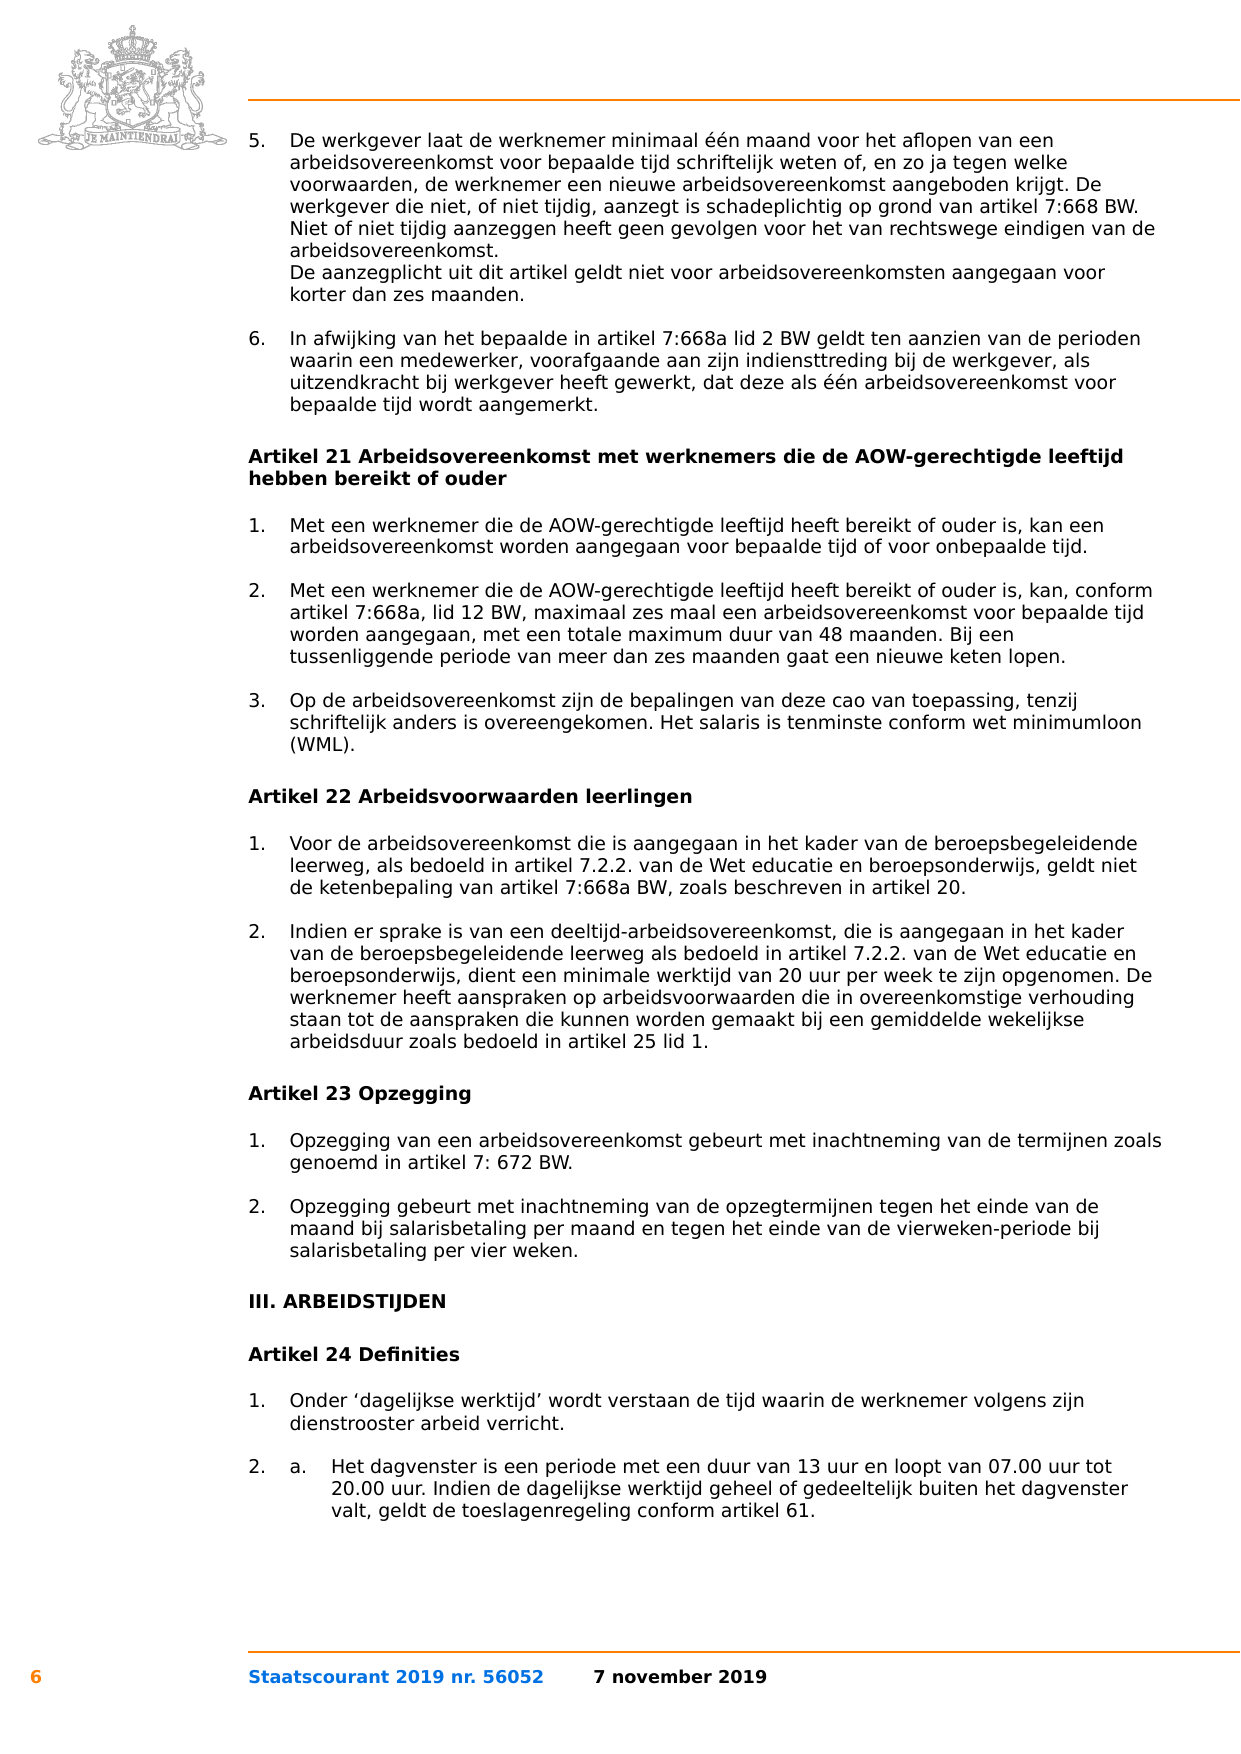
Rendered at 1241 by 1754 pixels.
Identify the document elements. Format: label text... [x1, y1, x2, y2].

text 2. Indien er sprake is van een deeltijd-arbeidsovereenkomst, die is aangegaan in het kader van de beroepsbegeleidende leerweg als bedoeld in artikel 7.2.2. van de Wet educatie en beroepsonderwijs, dient een minimale werktijd van 20 uur per week te zijn opgenomen. De werknemer heeft aanspraken op arbeidsvoorwaarden die in overeenkomstige verhouding staan tot de aanspraken die kunnen worden gemaakt bij een gemiddelde wekelijkse arbeidsduur zoals bedoeld in artikel 25 lid 1. [248, 921, 1163, 1053]
text 6. In afwijking van het bepaalde in artikel 7:668a lid 2 BW geldt ten aanzien van de perioden waarin een medewerker, voorafgaande aan zijn indiensttreding bij de werkgever, als uitzendkracht bij werkgever heeft gewerkt, dat deze als één arbeidsovereenkomst voor bepaalde tijd wordt aangemerkt. [248, 328, 1163, 416]
subtitle III. ARBEIDSTIJDEN [248, 1291, 1163, 1313]
picture [38, 25, 227, 150]
subtitle Artikel 22 Arbeidsvoorwaarden leerlingen [248, 786, 1163, 808]
text 3. Op de arbeidsovereenkomst zijn de bepalingen van deze cao van toepassing, tenzij schriftelijk anders is overeengekomen. Het salaris is tenminste conform wet minimumloon (WML). [248, 690, 1163, 756]
text De aanzegplicht uit dit artikel geldt niet voor arbeidsovereenkomsten aangegaan voor korter dan zes maanden. [289, 262, 1163, 306]
subtitle Artikel 24 Definities [248, 1343, 1163, 1365]
text 2. a. Het dagvenster is een periode met een duur van 13 uur en loopt van 07.00 uur tot 20.00 uur. Indien de dagelijkse werktijd geheel of gedeeltelijk buiten het dagvenster valt, geldt de toeslagenregeling conform artikel 61. [248, 1456, 1163, 1522]
text 2. Opzegging gebeurt met inachtneming van de opzegtermijnen tegen het einde van de maand bij salarisbetaling per maand en tegen het einde van de vierweken-periode bij salarisbetaling per vier weken. [248, 1196, 1163, 1261]
subtitle Artikel 21 Arbeidsovereenkomst met werknemers die de AOW-gerechtigde leeftijd hebben bereikt of ouder [248, 446, 1163, 489]
text 2. Met een werknemer die de AOW-gerechtigde leeftijd heeft bereikt of ouder is, kan, conform artikel 7:668a, lid 12 BW, maximaal zes maal een arbeidsovereenkomst voor bepaalde tijd worden aangegaan, met een totale maximum duur van 48 maanden. Bij een tussenliggende periode van meer dan zes maanden gaat een nieuwe keten lopen. [248, 580, 1163, 668]
text 1. Opzegging van een arbeidsovereenkomst gebeurt met inachtneming van de termijnen zoals genoemd in artikel 7: 672 BW. [248, 1130, 1163, 1174]
text 5. De werkgever laat de werknemer minimaal één maand voor het aflopen van een arbeidsovereenkomst voor bepaalde tijd schriftelijk weten of, en zo ja tegen welke voorwaarden, de werknemer een nieuwe arbeidsovereenkomst aangeboden krijgt. De werkgever die niet, of niet tijdig, aanzegt is schadeplichtig op grond van artikel 7:668 BW. Niet of niet tijdig aanzeggen heeft geen gevolgen voor het van rechtswege eindigen van de arbeidsovereenkomst. [248, 130, 1163, 262]
text 1. Met een werknemer die de AOW-gerechtigde leeftijd heeft bereikt of ouder is, kan een arbeidsovereenkomst worden aangegaan voor bepaalde tijd of voor onbepaalde tijd. [248, 514, 1163, 558]
text 1. Onder ‘dagelijkse werktijd’ wordt verstaan de tijd waarin de werknemer volgens zijn dienstrooster arbeid verricht. [248, 1390, 1163, 1434]
subtitle Artikel 23 Opzegging [248, 1083, 1163, 1105]
text 1. Voor de arbeidsovereenkomst die is aangegaan in het kader van de beroepsbegeleidende leerweg, als bedoeld in artikel 7.2.2. van de Wet educatie en beroepsonderwijs, geldt niet de ketenbepaling van artikel 7:668a BW, zoals beschreven in artikel 20. [248, 833, 1163, 899]
